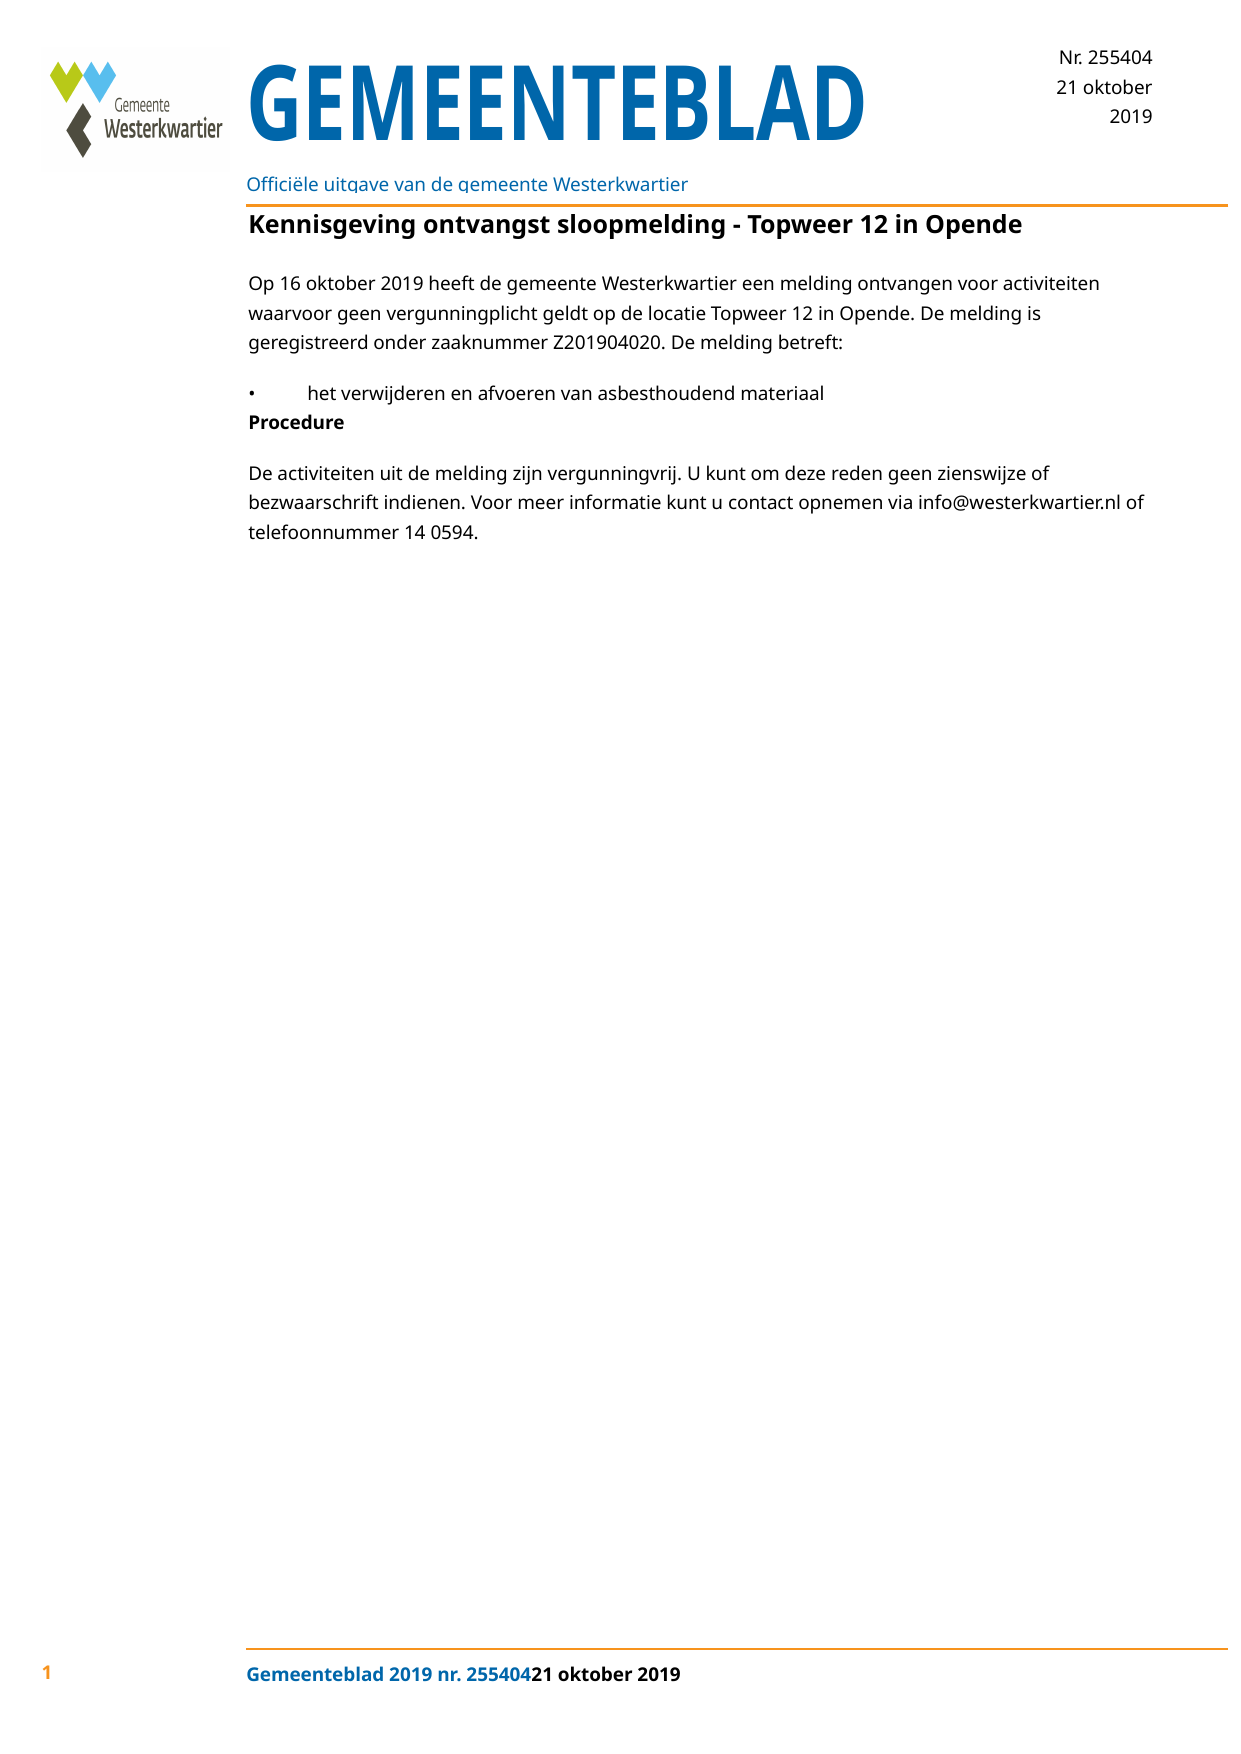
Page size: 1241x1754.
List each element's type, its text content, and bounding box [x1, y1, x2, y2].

picture [41, 47, 231, 172]
text Op 16 oktober 2019 heeft de gemeente Westerkwartier een melding ontvangen voor activiteiten waarvoor geen vergunningplicht geldt op de locatie Topweer 12 in Opende. De melding is geregistreerd onder zaaknummer Z201904020. De melding betreft: [248, 270, 1152, 355]
list het verwijderen en afvoeren van asbesthoudend materiaal [248, 380, 1152, 406]
text Procedure [248, 409, 1152, 435]
text De activiteiten uit de melding zijn vergunningvrij. U kunt om deze reden geen zienswijze of bezwaarschrift indienen. Voor meer informatie kunt u contact opnemen via info@westerkwartier.nl of telefoonnummer 14 0594. [248, 460, 1152, 545]
text Kennisgeving ontvangst sloopmelding - Topweer 12 in Opende [248, 207, 1152, 241]
